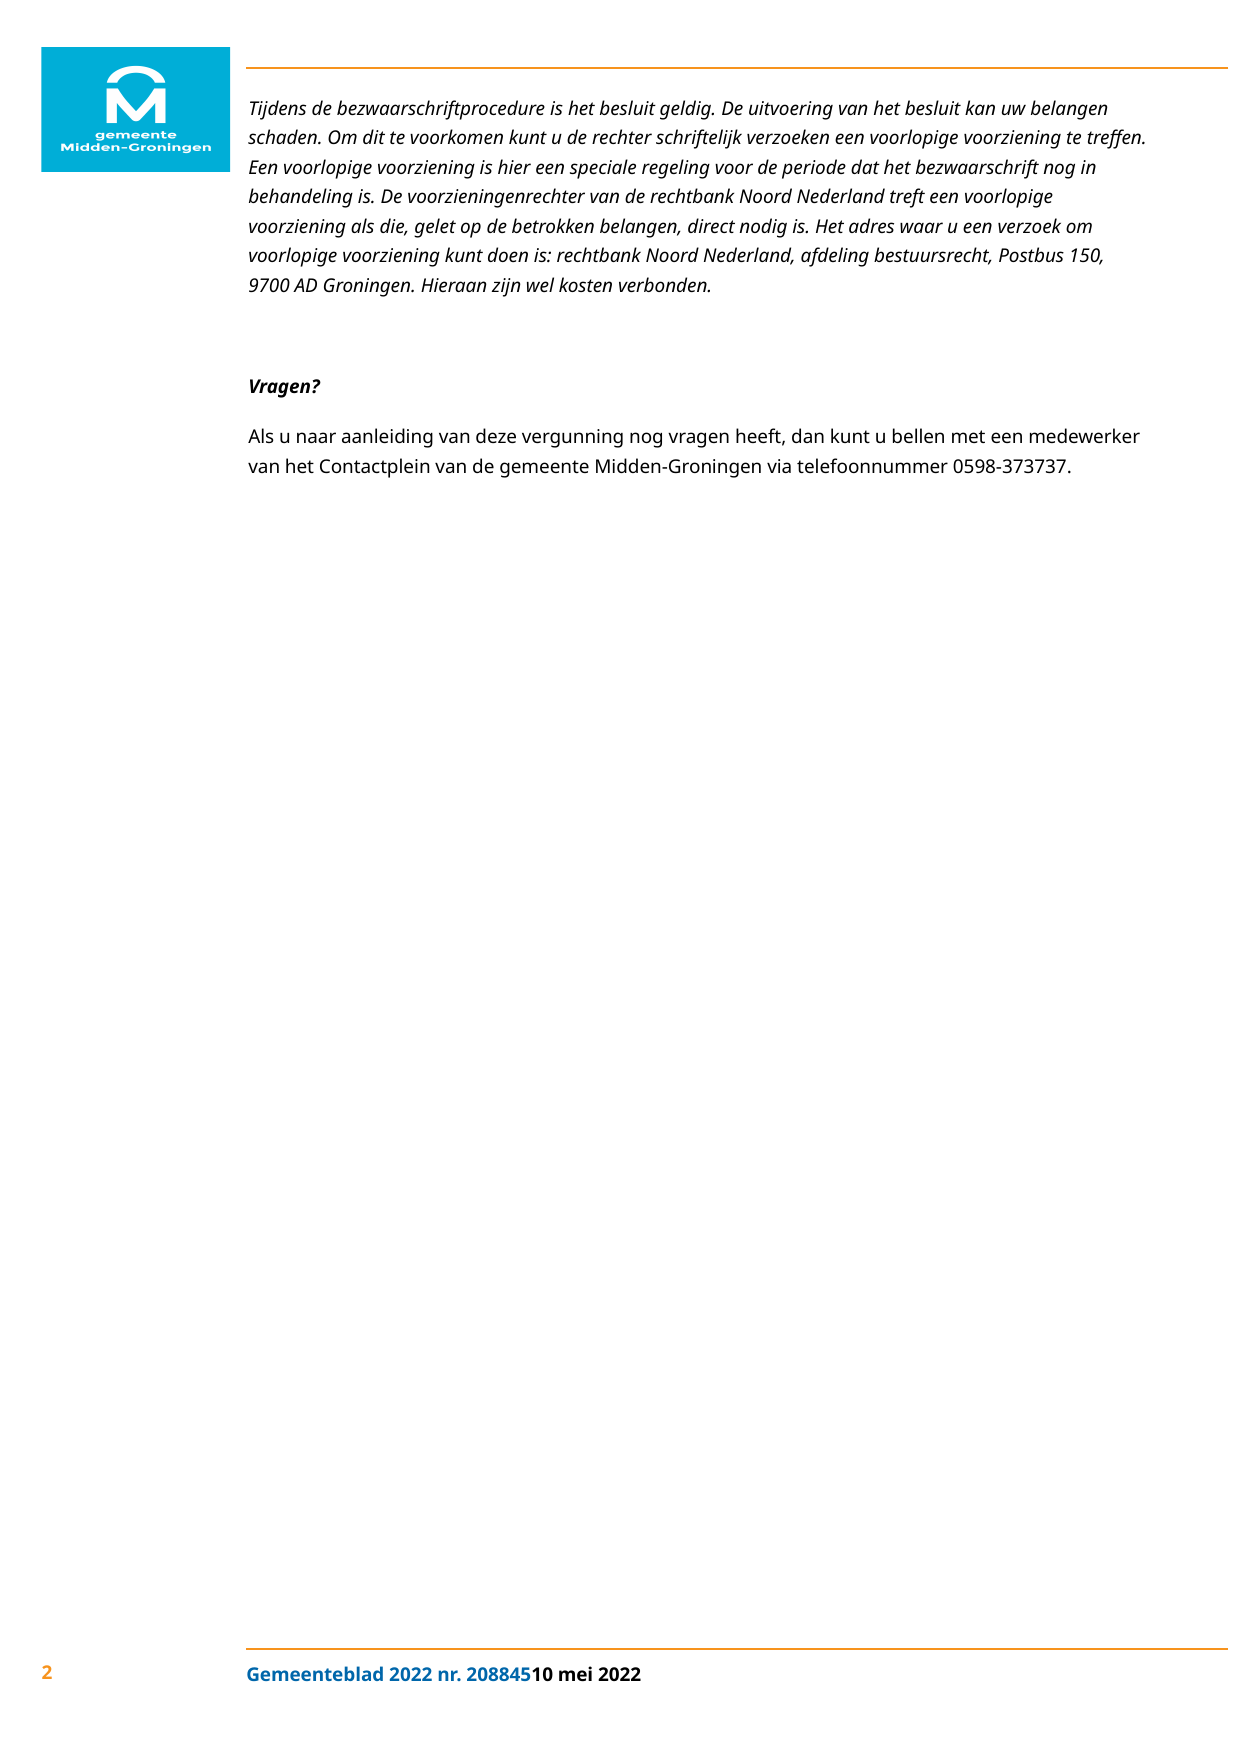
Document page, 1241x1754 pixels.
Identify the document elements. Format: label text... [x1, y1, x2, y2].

text Vragen? [248, 373, 1152, 399]
text Tijdens de bezwaarschriftprocedure is het besluit geldig. De uitvoering van het besluit kan uw belangen schaden. Om dit te voorkomen kunt u de rechter schriftelijk verzoeken een voorlopige voorziening te treffen. Een voorlopige voorziening is hier een speciale regeling voor de periode dat het bezwaarschrift nog in behandeling is. De voorzieningenrechter van de rechtbank Noord Nederland treft een voorlopige voorziening als die, gelet op de betrokken belangen, direct nodig is. Het adres waar u een verzoek om voorlopige voorziening kunt doen is: rechtbank Noord Nederland, afdeling bestuursrecht, Postbus 150, 9700 AD Groningen. Hieraan zijn wel kosten verbonden. [248, 95, 1152, 298]
picture [108, 66, 164, 82]
picture [107, 89, 165, 122]
picture [184, 146, 190, 153]
text Als u naar aanleiding van deze vergunning nog vragen heeft, dan kunt u bellen met een medewerker van het Contactplein van de gemeente Midden-Groningen via telefoonnummer 0598-373737. [248, 423, 1152, 479]
